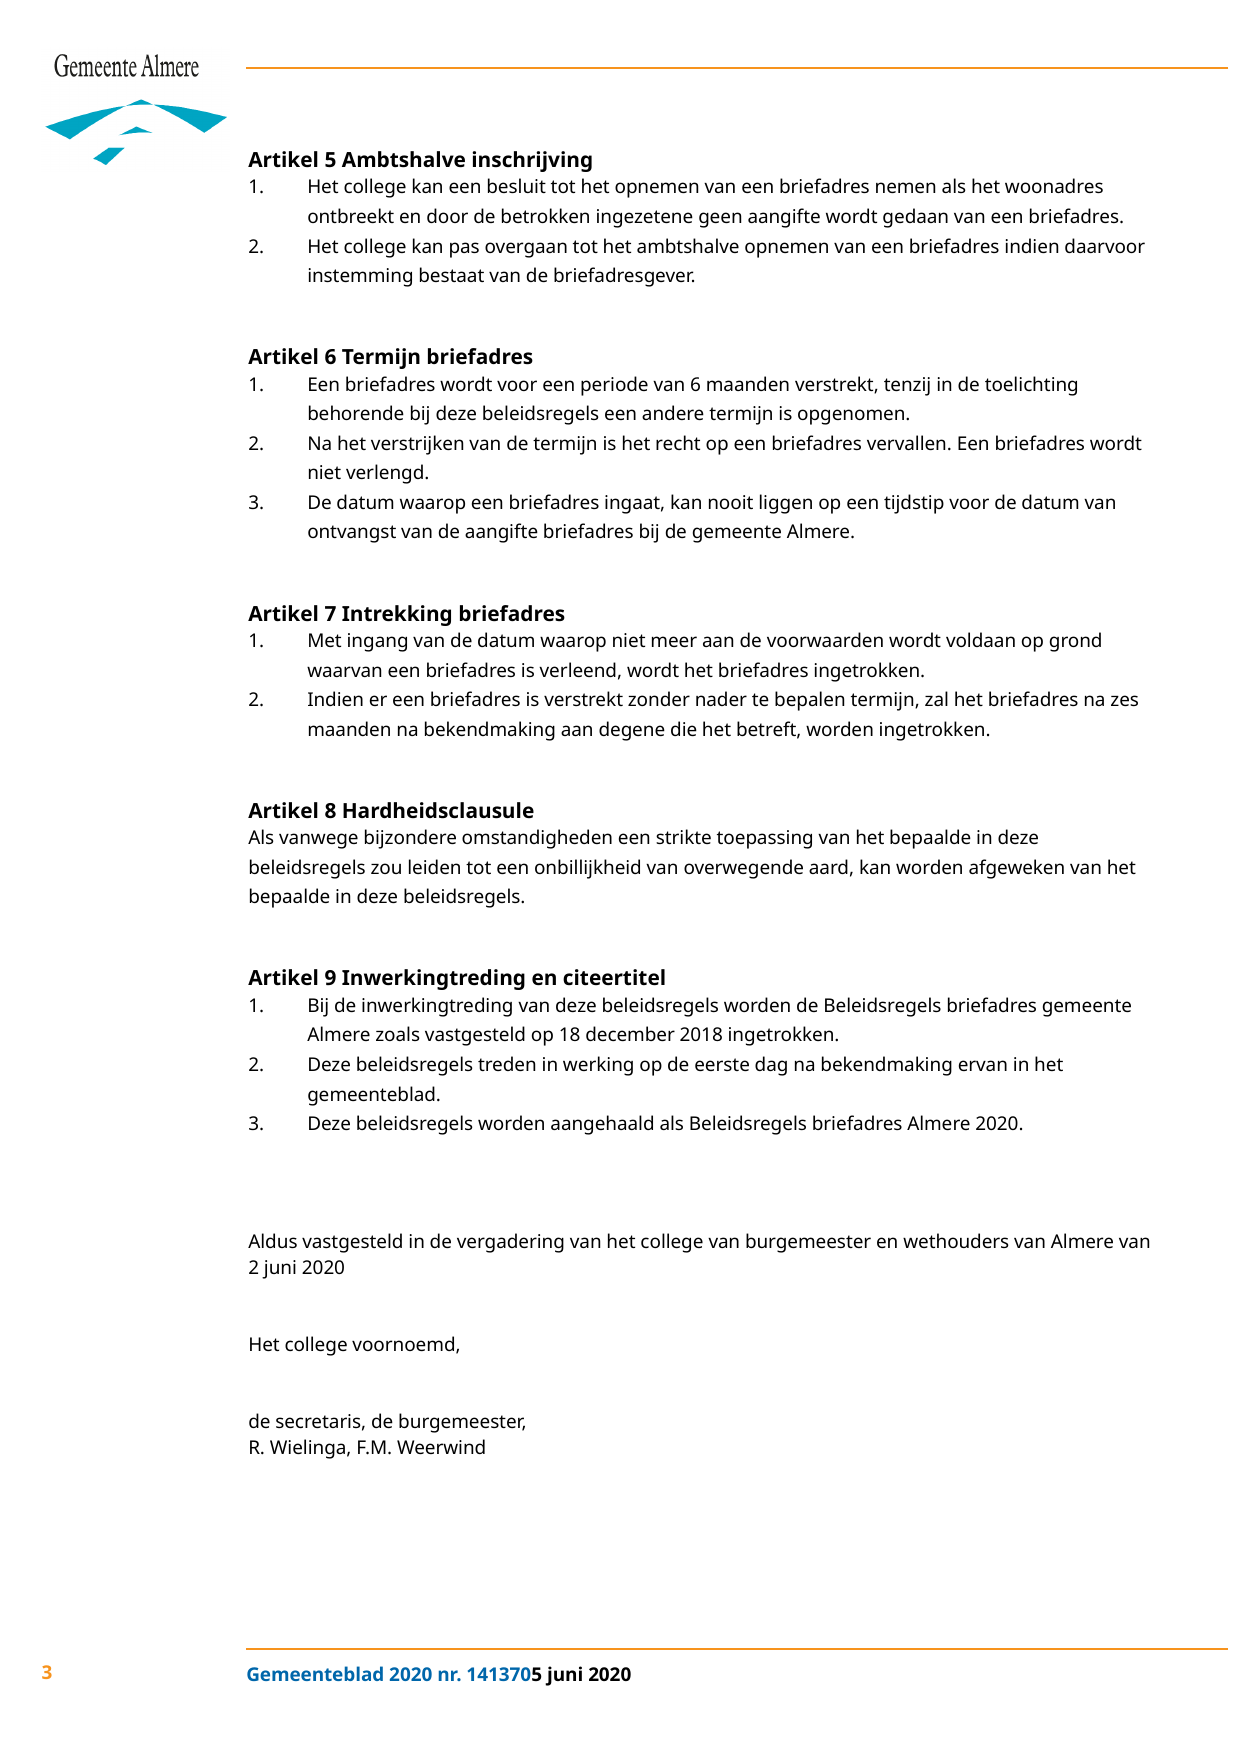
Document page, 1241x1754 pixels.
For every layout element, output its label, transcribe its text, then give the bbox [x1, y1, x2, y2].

text Artikel 8 Hardheidsclausule [248, 796, 1152, 824]
list Het college kan pas overgaan tot het ambtshalve opnemen van een briefadres indien daarvoor instemming bestaat van de briefadresgever. [248, 233, 1152, 288]
list Deze beleidsregels treden in werking op de eerste dag na bekendmaking ervan in het gemeenteblad. [248, 1051, 1152, 1106]
text Artikel 9 Inwerkingtreding en citeertitel [248, 963, 1152, 992]
list Bij de inwerkingtreding van deze beleidsregels worden de Beleidsregels briefadres gemeente Almere zoals vastgesteld op 18 december 2018 ingetrokken. [248, 992, 1152, 1047]
list Na het verstrijken van de termijn is het recht op een briefadres vervallen. Een briefadres wordt niet verlengd. [248, 430, 1152, 485]
list De datum waarop een briefadres ingaat, kan nooit liggen op een tijdstip voor de datum van ontvangst van de aangifte briefadres bij de gemeente Almere. [248, 489, 1152, 544]
list Een briefadres wordt voor een periode van 6 maanden verstrekt, tenzij in de toelichting behorende bij deze beleidsregels een andere termijn is opgenomen. [248, 371, 1152, 426]
list Deze beleidsregels worden aangehaald als Beleidsregels briefadres Almere 2020. [248, 1110, 1152, 1136]
text Als vanwege bijzondere omstandigheden een strikte toepassing van het bepaalde in deze beleidsregels zou leiden tot een onbillijkheid van overwegende aard, kan worden afgeweken van het bepaalde in deze beleidsregels. [248, 824, 1152, 909]
list Indien er een briefadres is verstrekt zonder nader te bepalen termijn, zal het briefadres na zes maanden na bekendmaking aan degene die het betreft, worden ingetrokken. [248, 686, 1152, 742]
list Met ingang van de datum waarop niet meer aan de voorwaarden wordt voldaan op grond waarvan een briefadres is verleend, wordt het briefadres ingetrokken. [248, 627, 1152, 682]
text Artikel 7 Intrekking briefadres [248, 599, 1152, 627]
picture [41, 47, 231, 172]
text R. Wielinga, F.M. Weerwind [248, 1434, 1152, 1460]
text Artikel 5 Ambtshalve inschrijving [248, 145, 1152, 174]
text Aldus vastgesteld in de vergadering van het college van burgemeester en wethouders van Almere van 2 juni 2020 [248, 1229, 1152, 1280]
text de secretaris, de burgemeester, [248, 1409, 1152, 1434]
text Het college voornoemd, [248, 1332, 1152, 1357]
text Artikel 6 Termijn briefadres [248, 342, 1152, 371]
list Het college kan een besluit tot het opnemen van een briefadres nemen als het woonadres ontbreekt en door de betrokken ingezetene geen aangifte wordt gedaan van een briefadres. [248, 174, 1152, 229]
